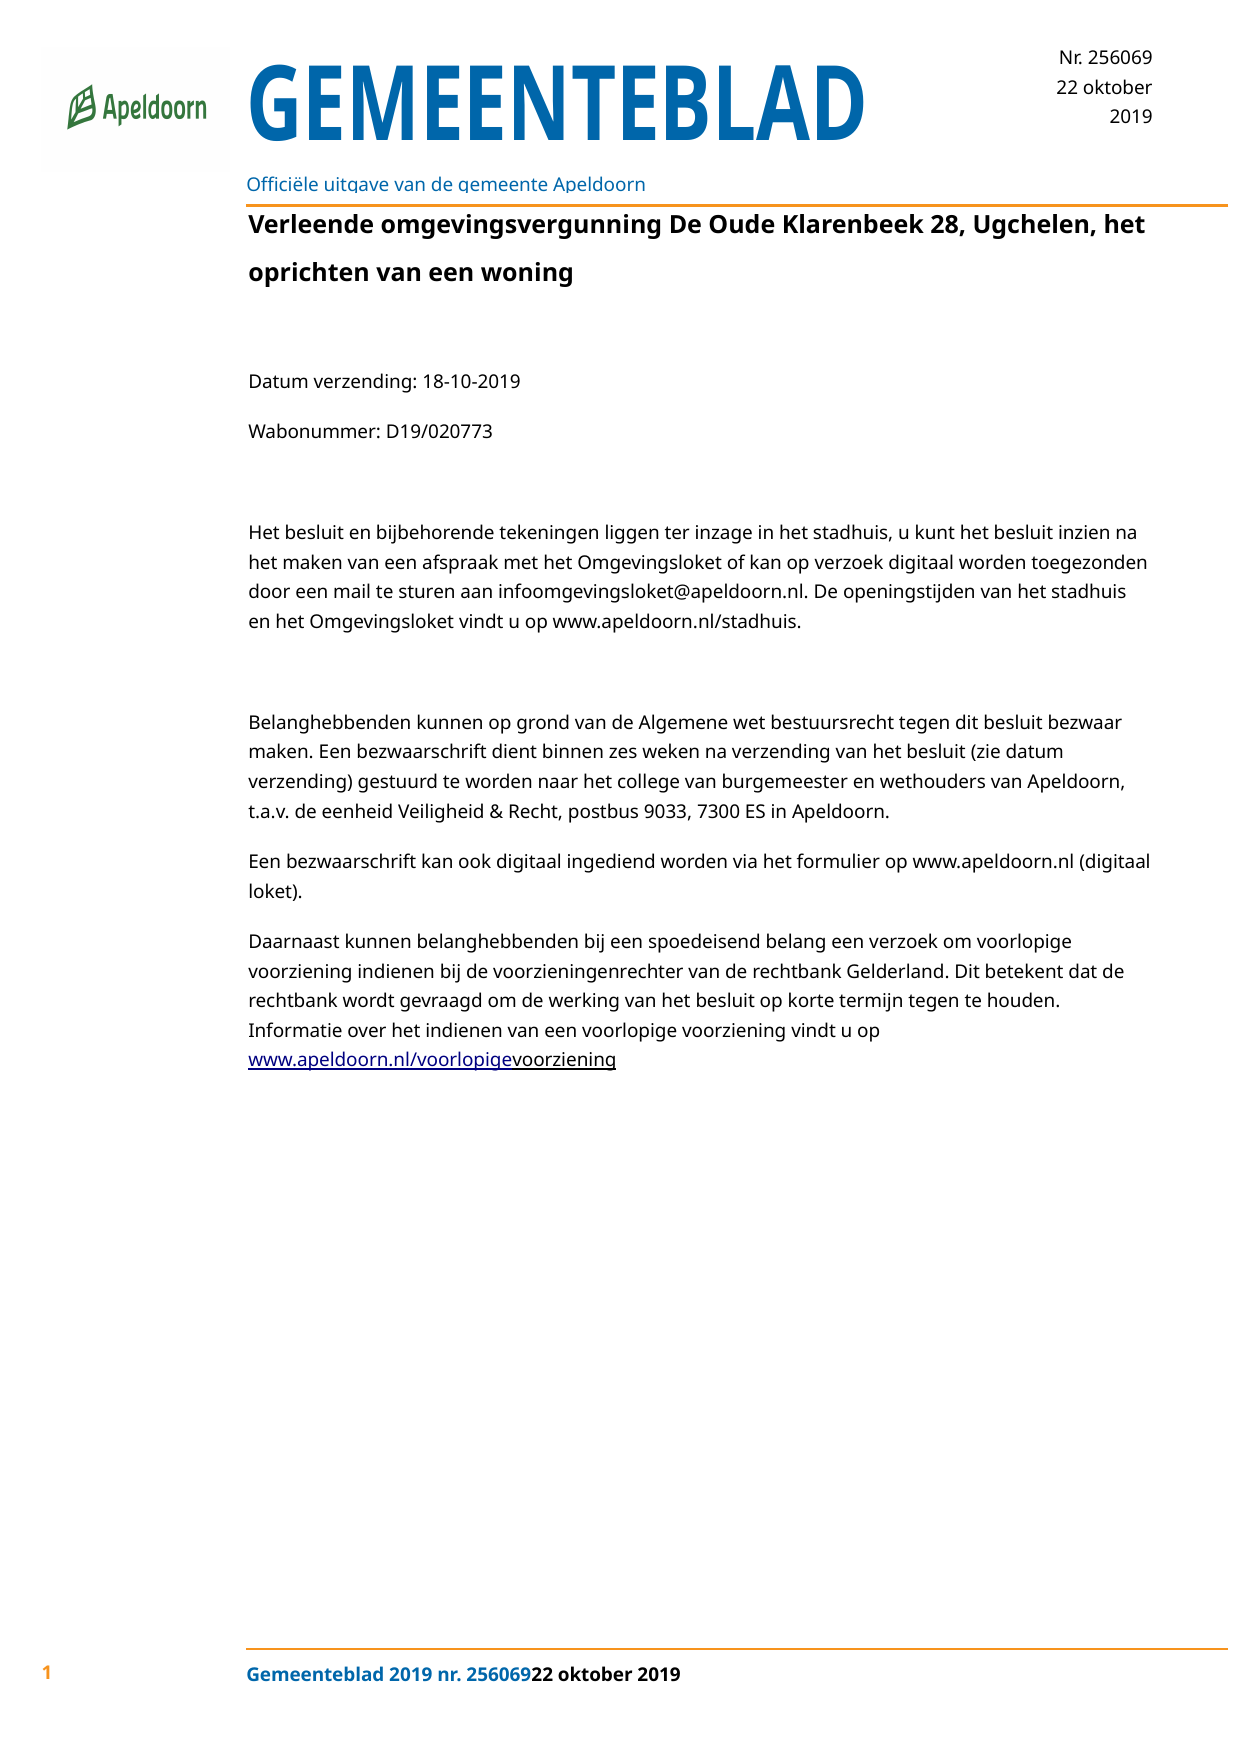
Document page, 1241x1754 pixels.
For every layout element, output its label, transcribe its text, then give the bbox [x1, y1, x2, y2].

text Daarnaast kunnen belanghebbenden bij een spoedeisend belang een verzoek om voorlopige voorziening indienen bij de voorzieningenrechter van de rechtbank Gelderland. Dit betekent dat de rechtbank wordt gevraagd om de werking van het besluit op korte termijn tegen te houden. Informatie over het indienen van een voorlopige voorziening vindt u op www.apeldoorn.nl/voorlopigevoorziening [248, 928, 1152, 1072]
text Wabonummer: D19/020773 [248, 419, 1152, 444]
picture [41, 47, 231, 172]
text Datum verzending: 18-10-2019 [248, 368, 1152, 394]
text Het besluit en bijbehorende tekeningen liggen ter inzage in het stadhuis, u kunt het besluit inzien na het maken van een afspraak met het Omgevingsloket of kan op verzoek digitaal worden toegezonden door een mail te sturen aan infoomgevingsloket@apeldoorn.nl. De openingstijden van het stadhuis en het Omgevingsloket vindt u op www.apeldoorn.nl/stadhuis. [248, 519, 1152, 634]
text Belanghebbenden kunnen op grond van de Algemene wet bestuursrecht tegen dit besluit bezwaar maken. Een bezwaarschrift dient binnen zes weken na verzending van het besluit (zie datum verzending) gestuurd te worden naar het college van burgemeester en wethouders van Apeldoorn, t.a.v. de eenheid Veiligheid & Recht, postbus 9033, 7300 ES in Apeldoorn. [248, 709, 1152, 824]
text Verleende omgevingsvergunning De Oude Klarenbeek 28, Ugchelen, het oprichten van een woning [248, 207, 1152, 288]
text Een bezwaarschrift kan ook digitaal ingediend worden via het formulier op www.apeldoorn.nl (digitaal loket). [248, 848, 1152, 904]
